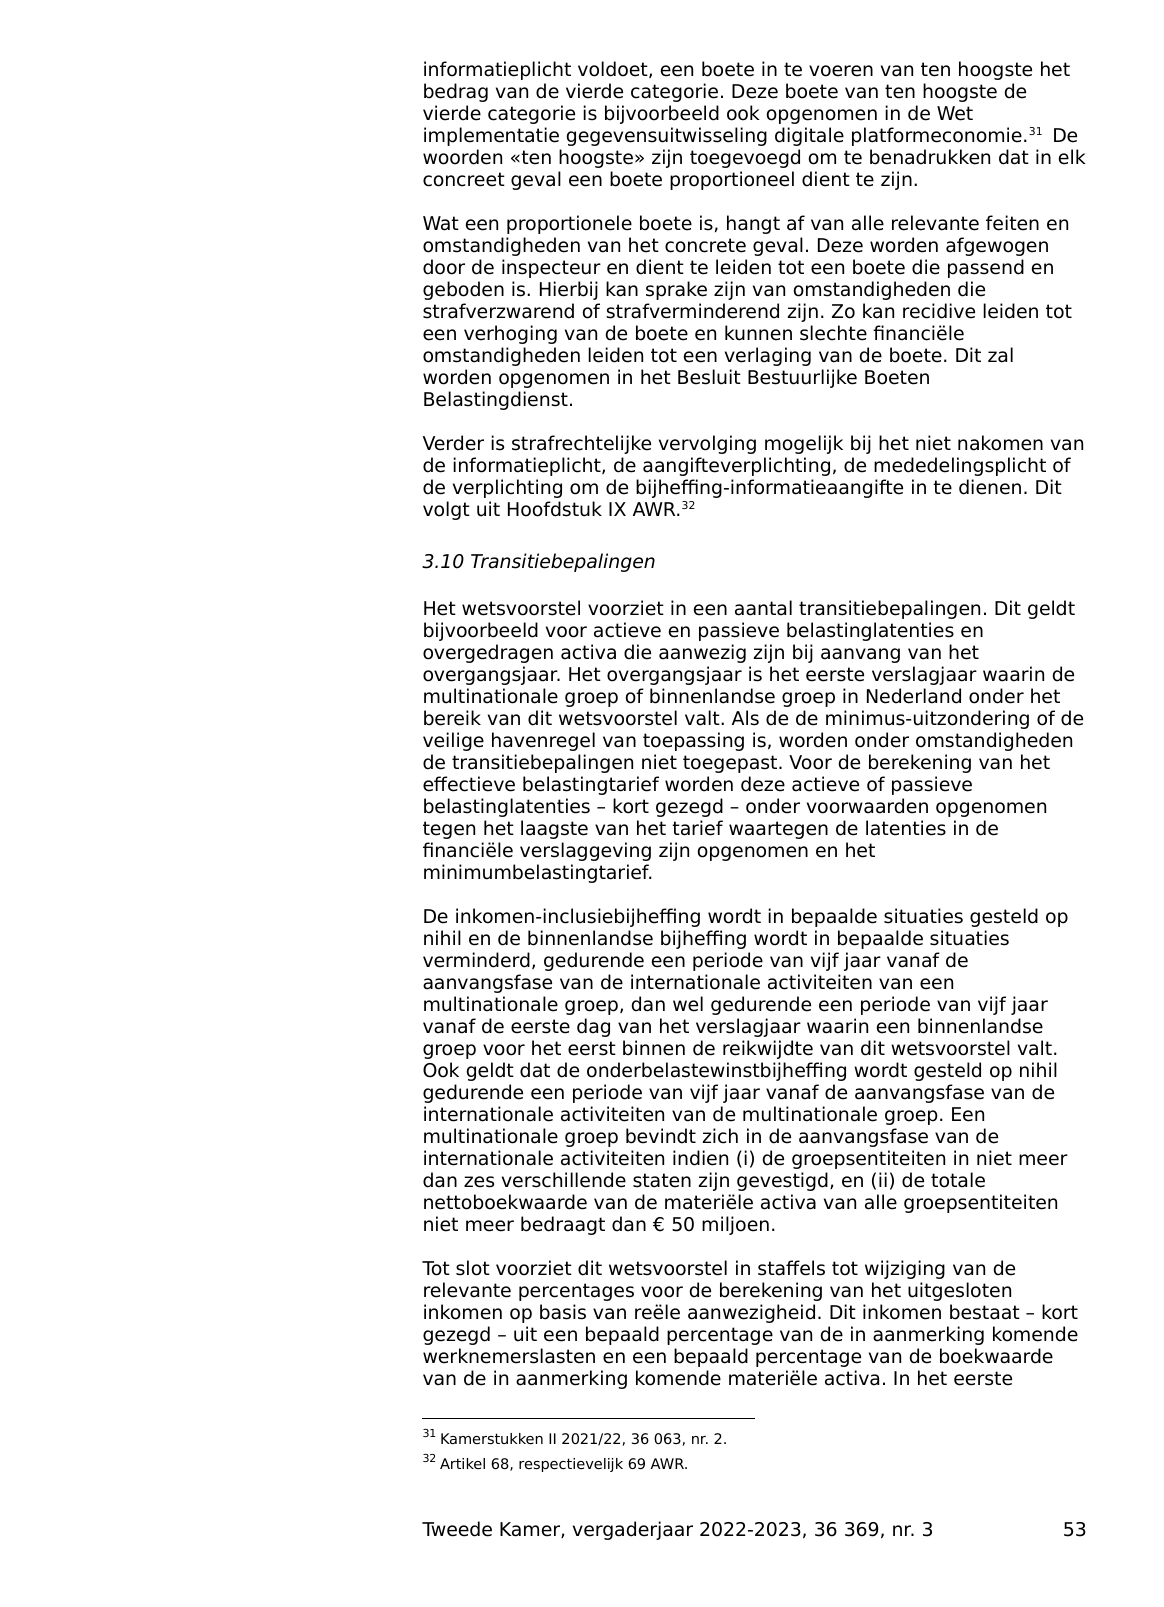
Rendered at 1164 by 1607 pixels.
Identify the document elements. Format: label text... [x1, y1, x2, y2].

text Verder is strafrechtelijke vervolging mogelijk bij het niet nakomen van de informatieplicht, de aangifteverplichting, de mededelingsplicht of de verplichting om de bijheffing-informatieaangifte in te dienen. Dit volgt uit Hoofdstuk IX AWR. [422, 433, 1087, 521]
subtitle 3.10 Transitiebepalingen [422, 551, 1087, 573]
text Kamerstukken II 2021/22, 36 063, nr. 2. [422, 1427, 1087, 1449]
text De inkomen-inclusiebijheffing wordt in bepaalde situaties gesteld op nihil en de binnenlandse bijheffing wordt in bepaalde situaties verminderd, gedurende een periode van vijf jaar vanaf de aanvangsfase van de internationale activiteiten van een multinationale groep, dan wel gedurende een periode van vijf jaar vanaf de eerste dag van het verslagjaar waarin een binnenlandse groep voor het eerst binnen de reikwijdte van dit wetsvoorstel valt. Ook geldt dat de onderbelastewinstbijheffing wordt gesteld op nihil gedurende een periode van vijf jaar vanaf de aanvangsfase van de internationale activiteiten van de multinationale groep. Een multinationale groep bevindt zich in de aanvangsfase van de internationale activiteiten indien (i) de groepsentiteiten in niet meer dan zes verschillende staten zijn gevestigd, en (ii) de totale nettoboekwaarde van de materiële activa van alle groepsentiteiten niet meer bedraagt dan € 50 miljoen. [422, 906, 1087, 1236]
text informatieplicht voldoet, een boete in te voeren van ten hoogste het bedrag van de vierde categorie. Deze boete van ten hoogste de vierde categorie is bijvoorbeeld ook opgenomen in de Wet implementatie gegevensuitwisseling digitale platformeconomie. De woorden «ten hoogste» zijn toegevoegd om te benadrukken dat in elk concreet geval een boete proportioneel dient te zijn. [422, 59, 1087, 191]
text Wat een proportionele boete is, hangt af van alle relevante feiten en omstandigheden van het concrete geval. Deze worden afgewogen door de inspecteur en dient te leiden tot een boete die passend en geboden is. Hierbij kan sprake zijn van omstandigheden die strafverzwarend of strafverminderend zijn. Zo kan recidive leiden tot een verhoging van de boete en kunnen slechte financiële omstandigheden leiden tot een verlaging van de boete. Dit zal worden opgenomen in het Besluit Bestuurlijke Boeten Belastingdienst. [422, 213, 1087, 411]
text Het wetsvoorstel voorziet in een aantal transitiebepalingen. Dit geldt bijvoorbeeld voor actieve en passieve belastinglatenties en overgedragen activa die aanwezig zijn bij aanvang van het overgangsjaar. Het overgangsjaar is het eerste verslagjaar waarin de multinationale groep of binnenlandse groep in Nederland onder het bereik van dit wetsvoorstel valt. Als de de minimus-uitzondering of de veilige havenregel van toepassing is, worden onder omstandigheden de transitiebepalingen niet toegepast. Voor de berekening van het effectieve belastingtarief worden deze actieve of passieve belastinglatenties – kort gezegd – onder voorwaarden opgenomen tegen het laagste van het tarief waartegen de latenties in de financiële verslaggeving zijn opgenomen en het minimumbelastingtarief. [422, 598, 1087, 884]
text Tot slot voorziet dit wetsvoorstel in staffels tot wijziging van de relevante percentages voor de berekening van het uitgesloten inkomen op basis van reële aanwezigheid. Dit inkomen bestaat – kort gezegd – uit een bepaald percentage van de in aanmerking komende werknemerslasten en een bepaald percentage van de boekwaarde van de in aanmerking komende materiële activa. In het eerste [422, 1258, 1087, 1390]
text Artikel 68, respectievelijk 69 AWR. [422, 1452, 1087, 1474]
